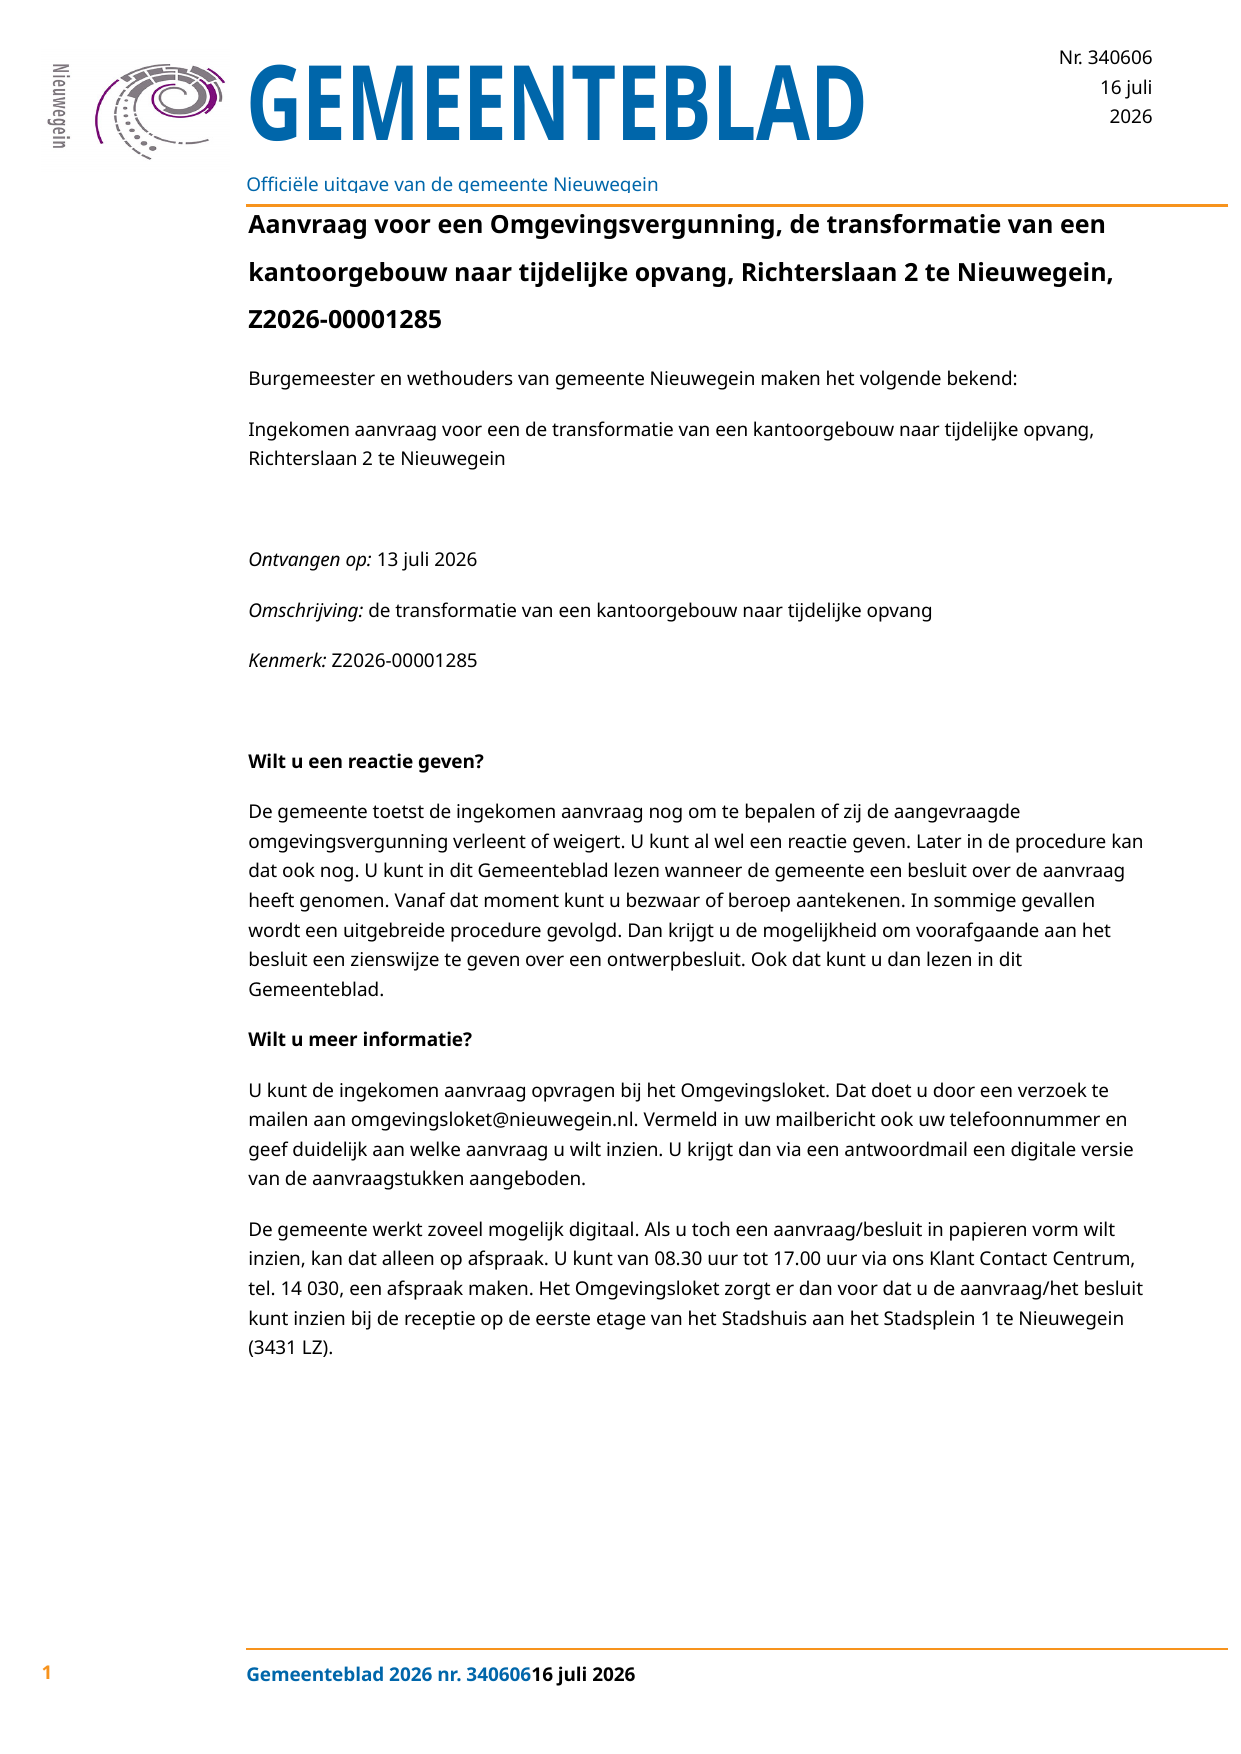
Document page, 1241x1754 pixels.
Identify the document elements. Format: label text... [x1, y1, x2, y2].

picture [41, 47, 231, 172]
text De gemeente werkt zoveel mogelijk digitaal. Als u toch een aanvraag/besluit in papieren vorm wilt inzien, kan dat alleen op afspraak. U kunt van 08.30 uur tot 17.00 uur via ons Klant Contact Centrum, tel. 14 030, een afspraak maken. Het Omgevingsloket zorgt er dan voor dat u de aanvraag/het besluit kunt inzien bij de receptie op de eerste etage van het Stadshuis aan het Stadsplein 1 te Nieuwegein (3431 LZ). [248, 1216, 1152, 1360]
text U kunt de ingekomen aanvraag opvragen bij het Omgevingsloket. Dat doet u door een verzoek te mailen aan omgevingsloket@nieuwegein.nl. Vermeld in uw mailbericht ook uw telefoonnummer en geef duidelijk aan welke aanvraag u wilt inzien. U krijgt dan via een antwoordmail een digitale versie van de aanvraagstukken aangeboden. [248, 1077, 1152, 1191]
text Kenmerk: Z2026-00001285 [248, 647, 1152, 673]
text Ingekomen aanvraag voor een de transformatie van een kantoorgebouw naar tijdelijke opvang, Richterslaan 2 te Nieuwegein [248, 416, 1152, 471]
text Wilt u een reactie geven? [248, 748, 1152, 774]
text Wilt u meer informatie? [248, 1026, 1152, 1052]
text De gemeente toetst de ingekomen aanvraag nog om te bepalen of zij de aangevraagde omgevingsvergunning verleent of weigert. U kunt al wel een reactie geven. Later in de procedure kan dat ook nog. U kunt in dit Gemeenteblad lezen wanneer de gemeente een besluit over de aanvraag heeft genomen. Vanaf dat moment kunt u bezwaar of beroep aantekenen. In sommige gevallen wordt een uitgebreide procedure gevolgd. Dan krijgt u de mogelijkheid om voorafgaande aan het besluit een zienswijze te geven over een ontwerpbesluit. Ook dat kunt u dan lezen in dit Gemeenteblad. [248, 798, 1152, 1002]
text Omschrijving: de transformatie van een kantoorgebouw naar tijdelijke opvang [248, 597, 1152, 622]
text Ontvangen op: 13 juli 2026 [248, 546, 1152, 572]
text Burgemeester en wethouders van gemeente Nieuwegein maken het volgende bekend: [248, 366, 1152, 391]
text Aanvraag voor een Omgevingsvergunning, de transformatie van een kantoorgebouw naar tijdelijke opvang, Richterslaan 2 te Nieuwegein, Z2026-00001285 [248, 207, 1152, 336]
